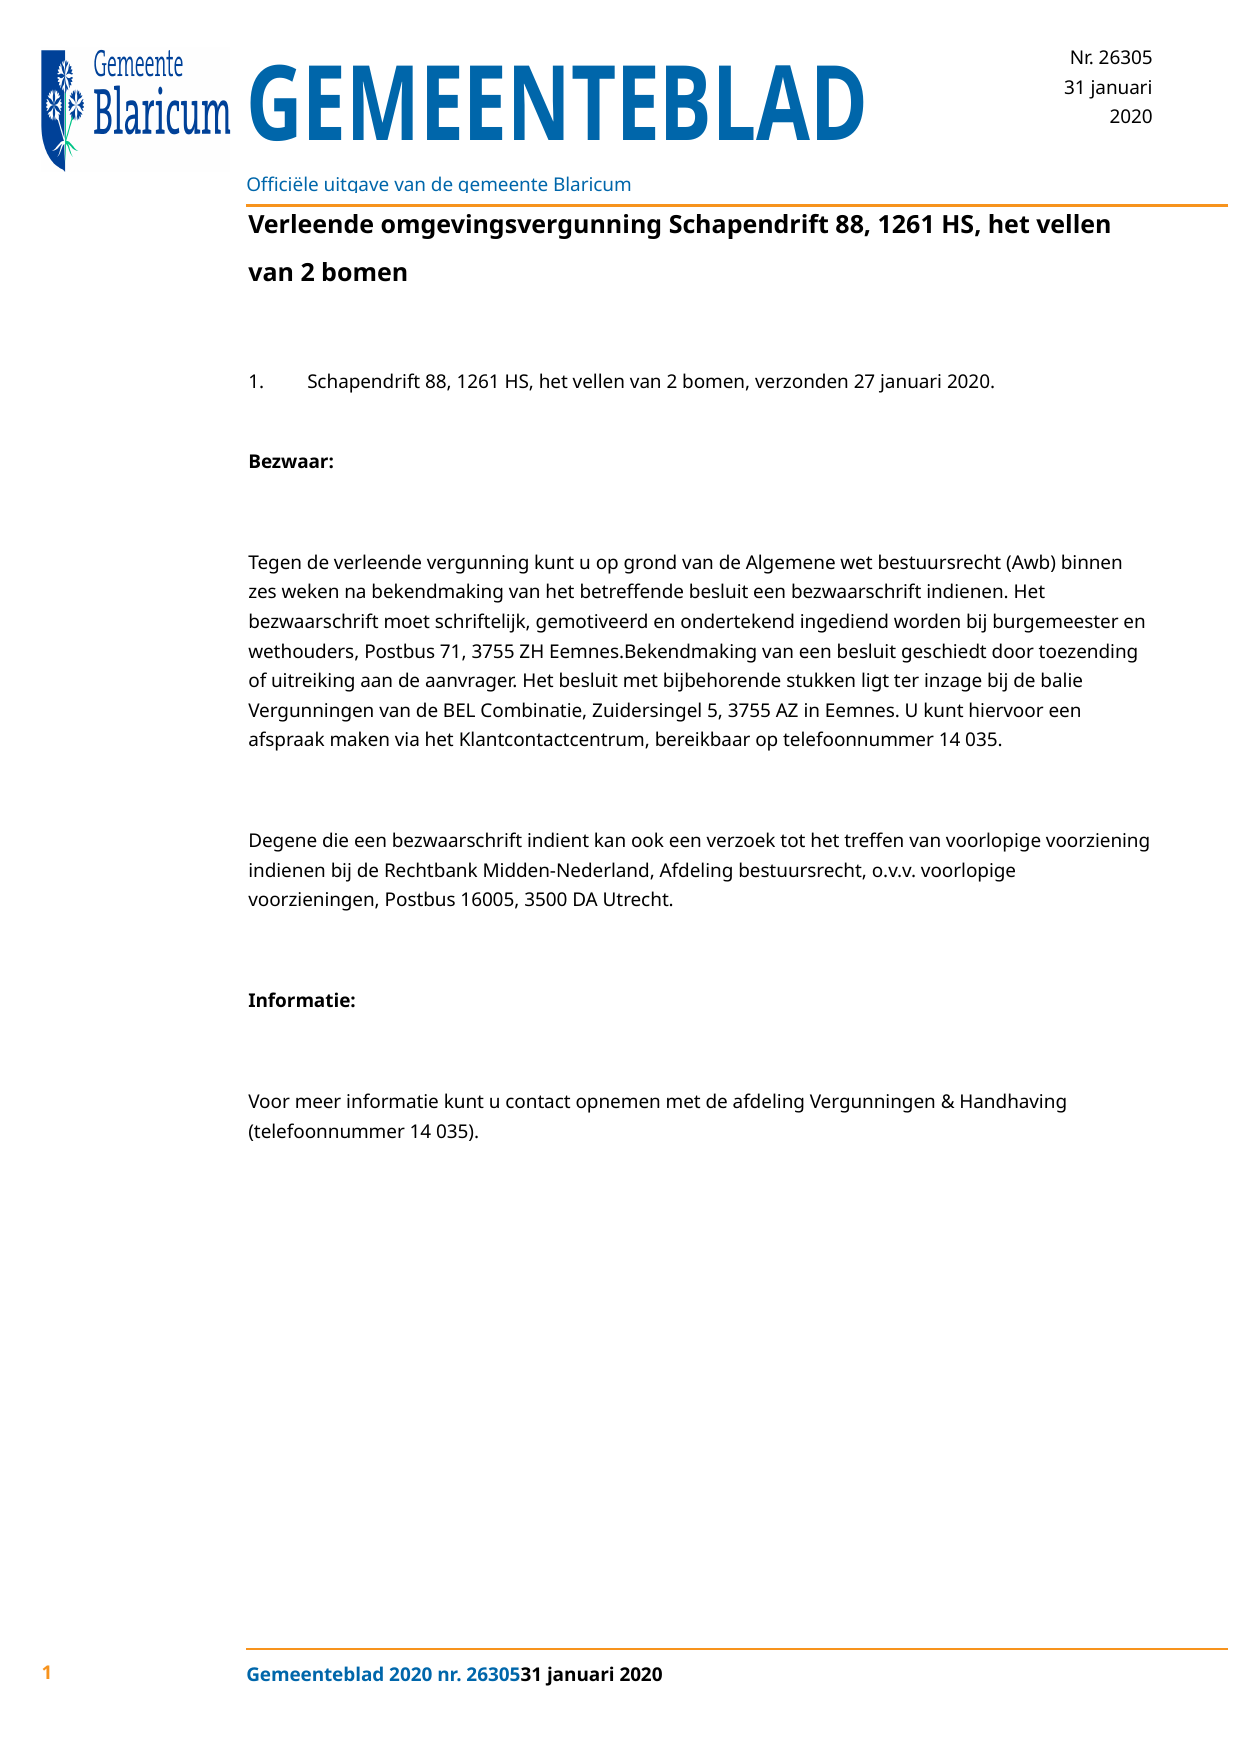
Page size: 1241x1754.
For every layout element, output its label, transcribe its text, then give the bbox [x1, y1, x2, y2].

list Schapendrift 88, 1261 HS, het vellen van 2 bomen, verzonden 27 januari 2020. [248, 368, 1152, 394]
text Tegen de verleende vergunning kunt u op grond van de Algemene wet bestuursrecht (Awb) binnen zes weken na bekendmaking van het betreffende besluit een bezwaarschrift indienen. Het bezwaarschrift moet schriftelijk, gemotiveerd en ondertekend ingediend worden bij burgemeester en wethouders, Postbus 71, 3755 ZH Eemnes.Bekendmaking van een besluit geschiedt door toezending of uitreiking aan de aanvrager. Het besluit met bijbehorende stukken ligt ter inzage bij de balie Vergunningen van de BEL Combinatie, Zuidersingel 5, 3755 AZ in Eemnes. U kunt hiervoor een afspraak maken via het Klantcontactcentrum, bereikbaar op telefoonnummer 14 035. [248, 549, 1152, 752]
picture [41, 47, 231, 172]
text Bezwaar: [248, 448, 1152, 474]
text Voor meer informatie kunt u contact opnemen met de afdeling Vergunningen & Handhaving (telefoonnummer 14 035). [248, 1088, 1152, 1144]
text Verleende omgevingsvergunning Schapendrift 88, 1261 HS, het vellen van 2 bomen [248, 207, 1152, 288]
text Degene die een bezwaarschrift indient kan ook een verzoek tot het treffen van voorlopige voorziening indienen bij de Rechtbank Midden-Nederland, Afdeling bestuursrecht, o.v.v. voorlopige voorzieningen, Postbus 16005, 3500 DA Utrecht. [248, 827, 1152, 912]
text Informatie: [248, 987, 1152, 1013]
